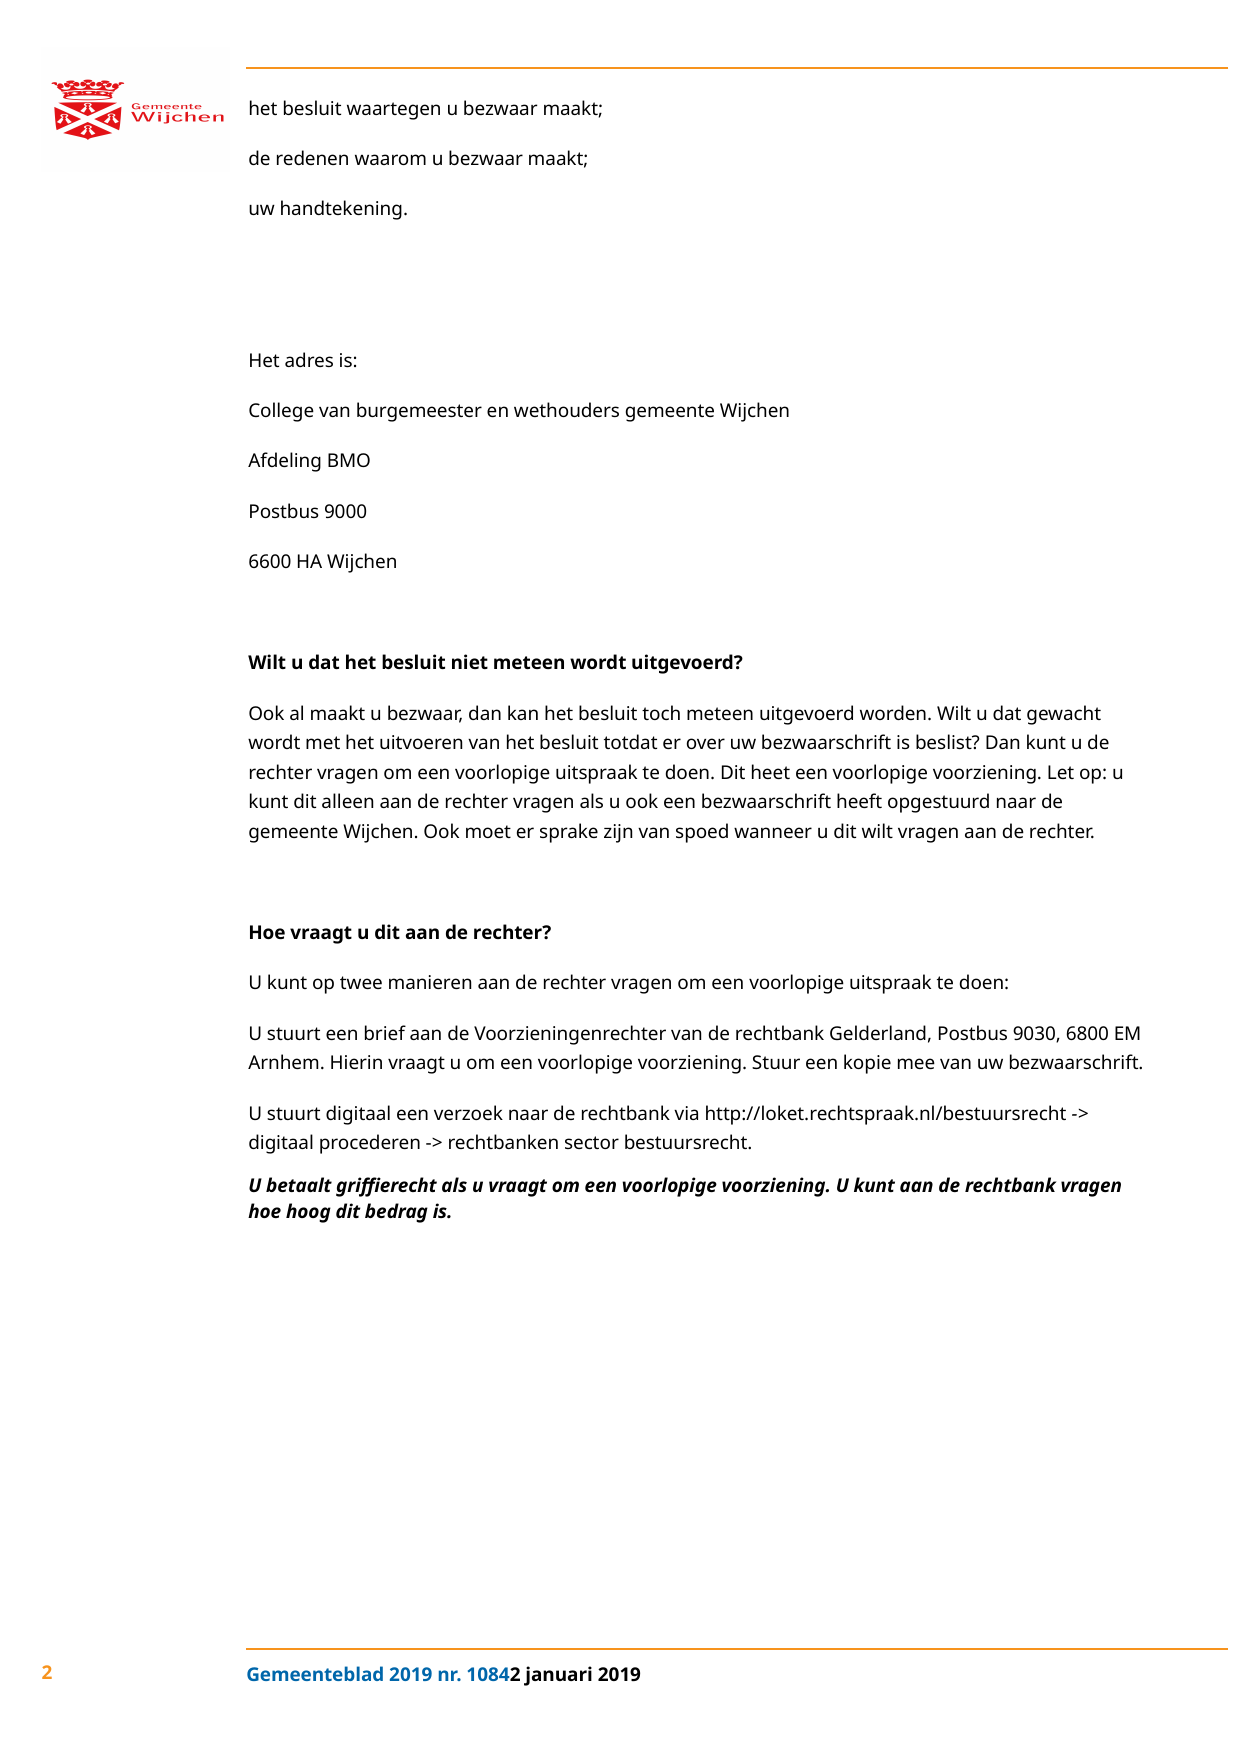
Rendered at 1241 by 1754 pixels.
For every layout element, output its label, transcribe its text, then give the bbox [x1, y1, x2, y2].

text U stuurt een brief aan de Voorzieningenrechter van de rechtbank Gelderland, Postbus 9030, 6800 EM Arnhem. Hierin vraagt u om een voorlopige voorziening. Stuur een kopie mee van uw bezwaarschrift. [248, 1020, 1152, 1075]
text U kunt op twee manieren aan de rechter vragen om een voorlopige uitspraak te doen: [248, 969, 1152, 995]
text Postbus 9000 [248, 498, 1152, 524]
text uw handtekening. [248, 196, 1152, 221]
text College van burgemeester en wethouders gemeente Wijchen [248, 397, 1152, 423]
text U stuurt digitaal een verzoek naar de rechtbank via http://loket.rechtspraak.nl/bestuursrecht -> digitaal procederen -> rechtbanken sector bestuursrecht. [248, 1100, 1152, 1155]
text U betaalt griffierecht als u vraagt om een voorlopige voorziening. U kunt aan de rechtbank vragen hoe hoog dit bedrag is. [248, 1172, 1152, 1224]
text de redenen waarom u bezwaar maakt; [248, 145, 1152, 171]
text Het adres is: [248, 347, 1152, 373]
text Wilt u dat het besluit niet meteen wordt uitgevoerd? [248, 649, 1152, 675]
text Afdeling BMO [248, 448, 1152, 473]
picture [41, 47, 231, 172]
text 6600 HA Wijchen [248, 548, 1152, 574]
text Ook al maakt u bezwaar, dan kan het besluit toch meteen uitgevoerd worden. Wilt u dat gewacht wordt met het uitvoeren van het besluit totdat er over uw bezwaarschrift is beslist? Dan kunt u de rechter vragen om een voorlopige uitspraak te doen. Dit heet een voorlopige voorziening. Let op: u kunt dit alleen aan de rechter vragen als u ook een bezwaarschrift heeft opgestuurd naar de gemeente Wijchen. Ook moet er sprake zijn van spoed wanneer u dit wilt vragen aan de rechter. [248, 700, 1152, 844]
text het besluit waartegen u bezwaar maakt; [248, 95, 1152, 121]
text Hoe vraagt u dit aan de rechter? [248, 919, 1152, 945]
